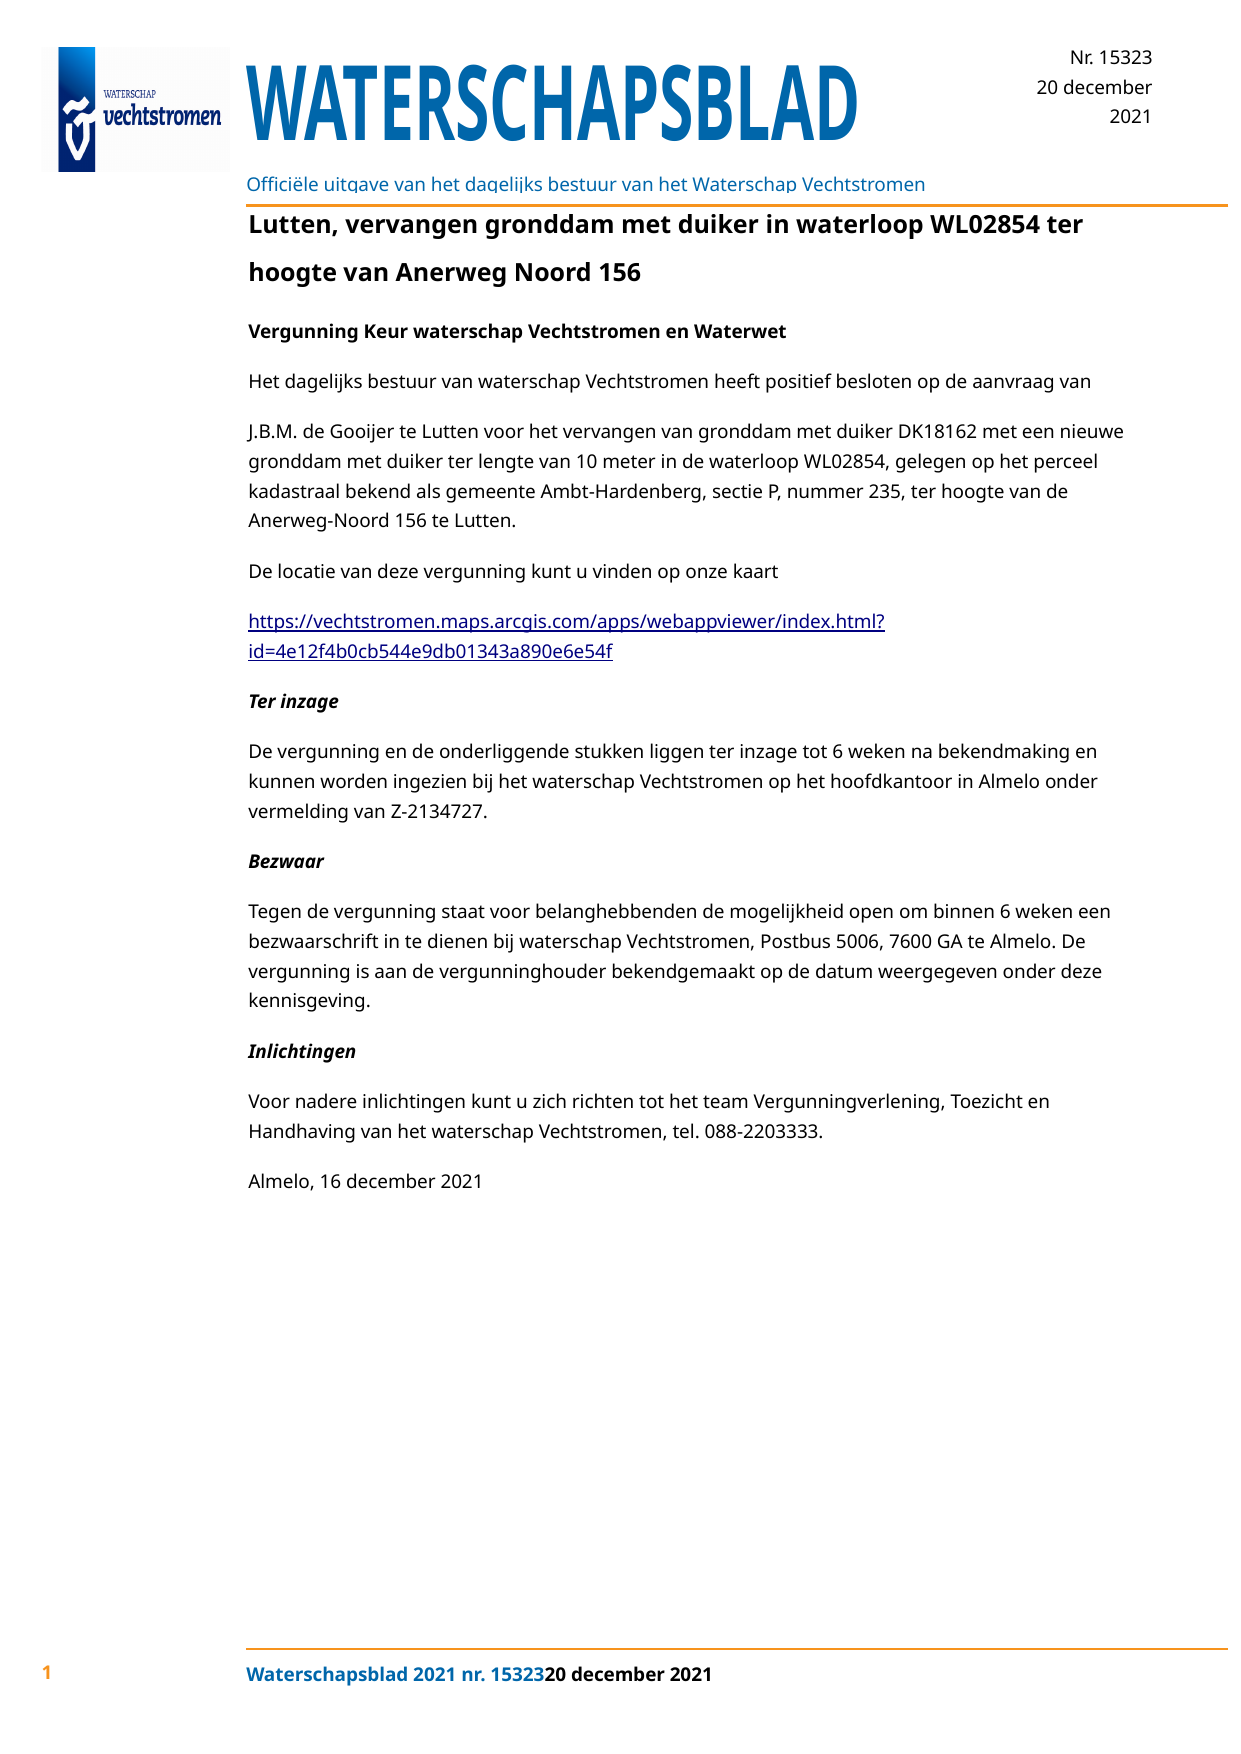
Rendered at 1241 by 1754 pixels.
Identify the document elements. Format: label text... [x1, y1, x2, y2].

picture [41, 47, 231, 172]
text Inlichtingen [248, 1038, 1152, 1064]
text Almelo, 16 december 2021 [248, 1168, 1152, 1194]
text Voor nadere inlichtingen kunt u zich richten tot het team Vergunningverlening, Toezicht en Handhaving van het waterschap Vechtstromen, tel. 088-2203333. [248, 1088, 1152, 1144]
text Het dagelijks bestuur van waterschap Vechtstromen heeft positief besloten op de aanvraag van [248, 368, 1152, 394]
text De locatie van deze vergunning kunt u vinden op onze kaart [248, 558, 1152, 584]
text Lutten, vervangen gronddam met duiker in waterloop WL02854 ter hoogte van Anerweg Noord 156 [248, 207, 1152, 288]
text J.B.M. de Gooijer te Lutten voor het vervangen van gronddam met duiker DK18162 met een nieuwe gronddam met duiker ter lengte van 10 meter in de waterloop WL02854, gelegen op het perceel kadastraal bekend als gemeente Ambt-Hardenberg, sectie P, nummer 235, ter hoogte van de Anerweg-Noord 156 te Lutten. [248, 419, 1152, 533]
text https://vechtstromen.maps.arcgis.com/apps/webappviewer/index.html?id=4e12f4b0cb544e9db01343a890e6e54f [248, 608, 1152, 664]
text Bezwaar [248, 848, 1152, 874]
text Tegen de vergunning staat voor belanghebbenden de mogelijkheid open om binnen 6 weken een bezwaarschrift in te dienen bij waterschap Vechtstromen, Postbus 5006, 7600 GA te Almelo. De vergunning is aan de vergunninghouder bekendgemaakt op de datum weergegeven onder deze kennisgeving. [248, 899, 1152, 1013]
text De vergunning en de onderliggende stukken liggen ter inzage tot 6 weken na bekendmaking en kunnen worden ingezien bij het waterschap Vechtstromen op het hoofdkantoor in Almelo onder vermelding van Z-2134727. [248, 739, 1152, 824]
text Vergunning Keur waterschap Vechtstromen en Waterwet [248, 318, 1152, 344]
text Ter inzage [248, 688, 1152, 714]
